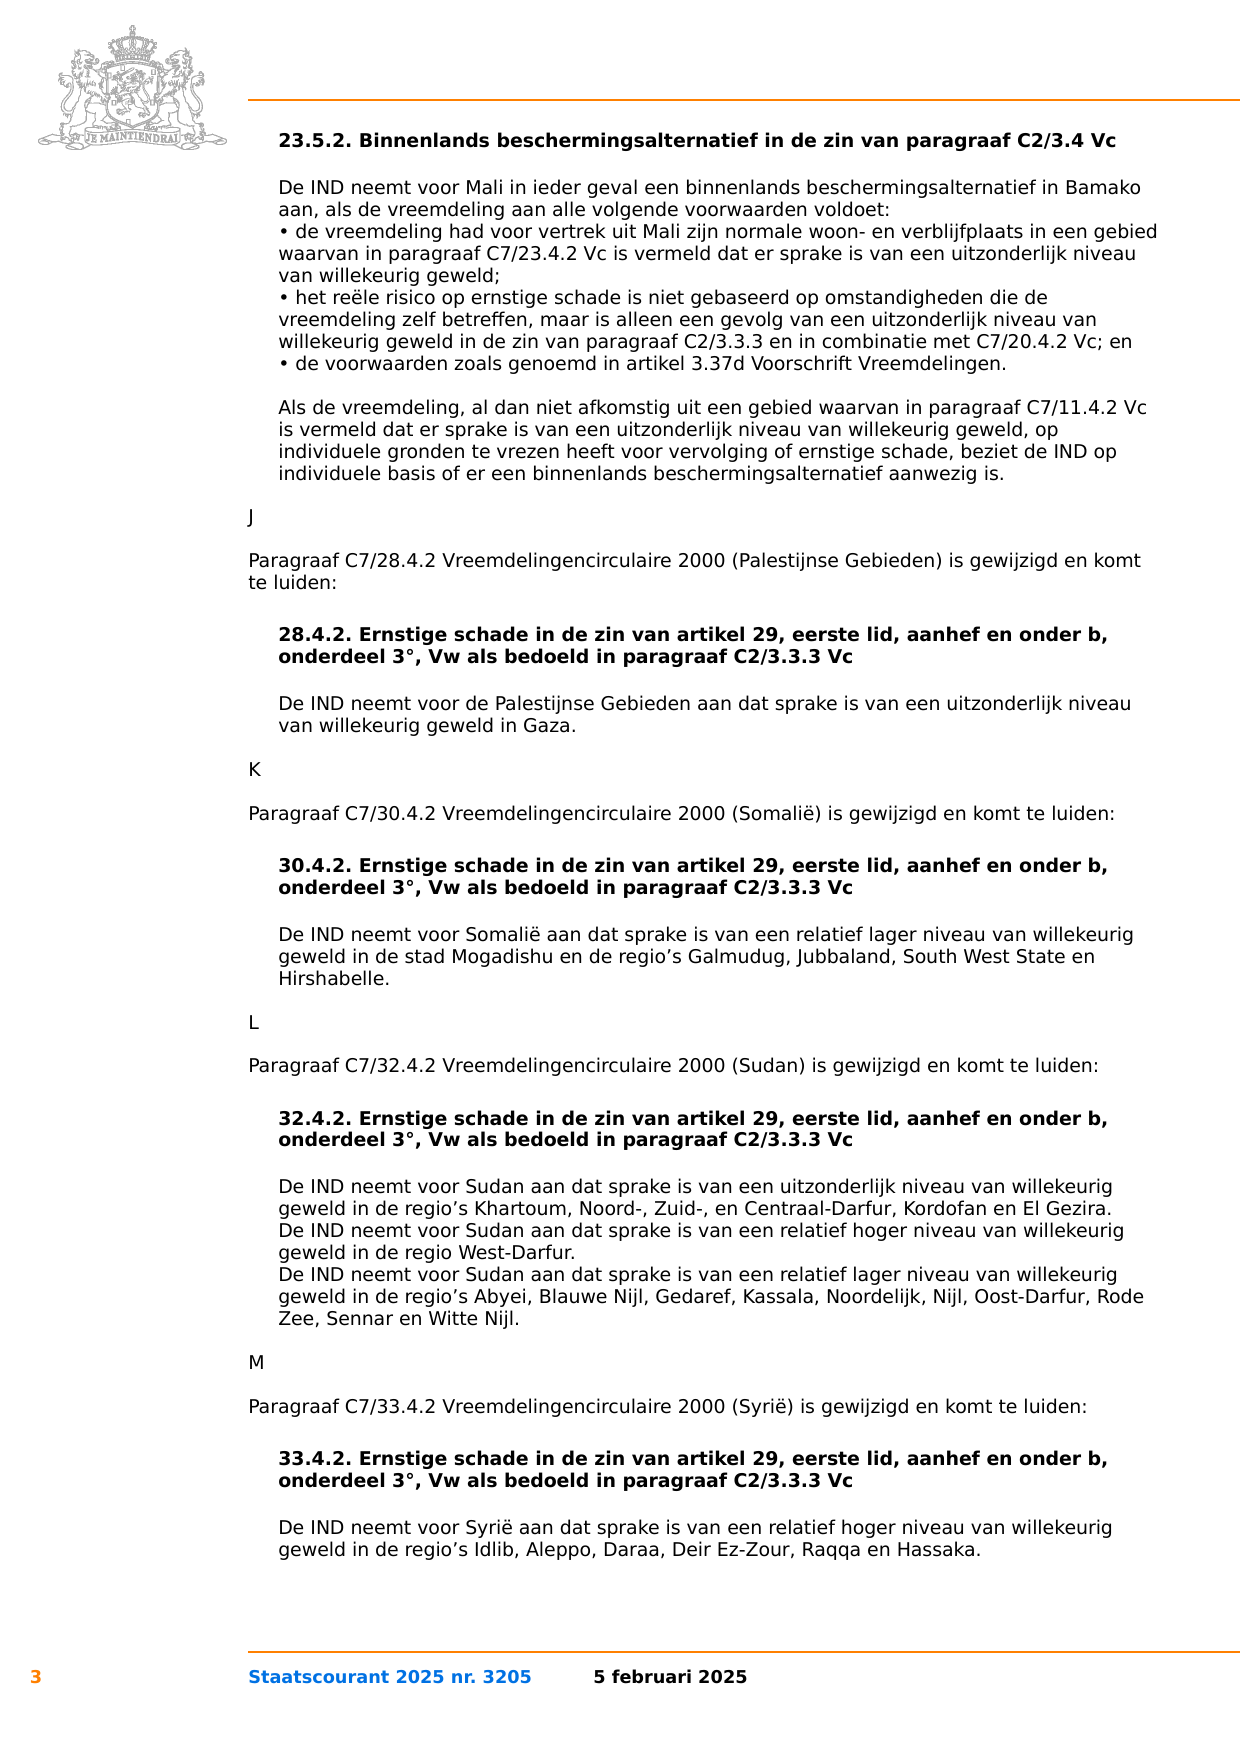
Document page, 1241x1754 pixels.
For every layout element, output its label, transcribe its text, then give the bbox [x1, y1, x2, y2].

text J [248, 506, 1163, 528]
text • de voorwaarden zoals genoemd in artikel 3.37d Voorschrift Vreemdelingen. [278, 353, 1163, 375]
text L [248, 1012, 1163, 1033]
text De IND neemt voor Sudan aan dat sprake is van een relatief hoger niveau van willekeurig geweld in de regio West-Darfur. [278, 1220, 1163, 1264]
text De IND neemt voor Somalië aan dat sprake is van een relatief lager niveau van willekeurig geweld in de stad Mogadishu en de regio’s Galmudug, Jubbaland, South West State en Hirshabelle. [278, 924, 1163, 990]
text Als de vreemdeling, al dan niet afkomstig uit een gebied waarvan in paragraaf C7/11.4.2 Vc is vermeld dat er sprake is van een uitzonderlijk niveau van willekeurig geweld, op individuele gronden te vrezen heeft voor vervolging of ernstige schade, beziet de IND op individuele basis of er een binnenlands beschermingsalternatief aanwezig is. [278, 397, 1163, 484]
text De IND neemt voor Mali in ieder geval een binnenlands beschermingsalternatief in Bamako aan, als de vreemdeling aan alle volgende voorwaarden voldoet: [278, 177, 1163, 221]
subtitle 30.4.2. Ernstige schade in de zin van artikel 29, eerste lid, aanhef en onder b, onderdeel 3°, Vw als bedoeld in paragraaf C2/3.3.3 Vc [278, 855, 1163, 899]
text De IND neemt voor Sudan aan dat sprake is van een relatief lager niveau van willekeurig geweld in de regio’s Abyei, Blauwe Nijl, Gedaref, Kassala, Noordelijk, Nijl, Oost-Darfur, Rode Zee, Sennar en Witte Nijl. [278, 1264, 1163, 1330]
subtitle 23.5.2. Binnenlands beschermingsalternatief in de zin van paragraaf C2/3.4 Vc [278, 130, 1163, 152]
text • de vreemdeling had voor vertrek uit Mali zijn normale woon- en verblijfplaats in een gebied waarvan in paragraaf C7/23.4.2 Vc is vermeld dat er sprake is van een uitzonderlijk niveau van willekeurig geweld; [278, 221, 1163, 287]
text De IND neemt voor de Palestijnse Gebieden aan dat sprake is van een uitzonderlijk niveau van willekeurig geweld in Gaza. [278, 693, 1163, 737]
text • het reële risico op ernstige schade is niet gebaseerd op omstandigheden die de vreemdeling zelf betreffen, maar is alleen een gevolg van een uitzonderlijk niveau van willekeurig geweld in de zin van paragraaf C2/3.3.3 en in combinatie met C7/20.4.2 Vc; en [278, 287, 1163, 353]
text K [248, 759, 1163, 781]
text M [248, 1352, 1163, 1374]
text Paragraaf C7/33.4.2 Vreemdelingencirculaire 2000 (Syrië) is gewijzigd en komt te luiden: [248, 1396, 1163, 1418]
text De IND neemt voor Syrië aan dat sprake is van een relatief hoger niveau van willekeurig geweld in de regio’s Idlib, Aleppo, Daraa, Deir Ez-Zour, Raqqa en Hassaka. [278, 1517, 1163, 1561]
subtitle 33.4.2. Ernstige schade in de zin van artikel 29, eerste lid, aanhef en onder b, onderdeel 3°, Vw als bedoeld in paragraaf C2/3.3.3 Vc [278, 1448, 1163, 1492]
subtitle 28.4.2. Ernstige schade in de zin van artikel 29, eerste lid, aanhef en onder b, onderdeel 3°, Vw als bedoeld in paragraaf C2/3.3.3 Vc [278, 624, 1163, 668]
text Paragraaf C7/28.4.2 Vreemdelingencirculaire 2000 (Palestijnse Gebieden) is gewijzigd en komt te luiden: [248, 550, 1163, 594]
subtitle 32.4.2. Ernstige schade in de zin van artikel 29, eerste lid, aanhef en onder b, onderdeel 3°, Vw als bedoeld in paragraaf C2/3.3.3 Vc [278, 1107, 1163, 1151]
text Paragraaf C7/30.4.2 Vreemdelingencirculaire 2000 (Somalië) is gewijzigd en komt te luiden: [248, 803, 1163, 825]
text De IND neemt voor Sudan aan dat sprake is van een uitzonderlijk niveau van willekeurig geweld in de regio’s Khartoum, Noord-, Zuid-, en Centraal-Darfur, Kordofan en El Gezira. [278, 1176, 1163, 1220]
text Paragraaf C7/32.4.2 Vreemdelingencirculaire 2000 (Sudan) is gewijzigd en komt te luiden: [248, 1055, 1163, 1077]
picture [38, 25, 227, 150]
